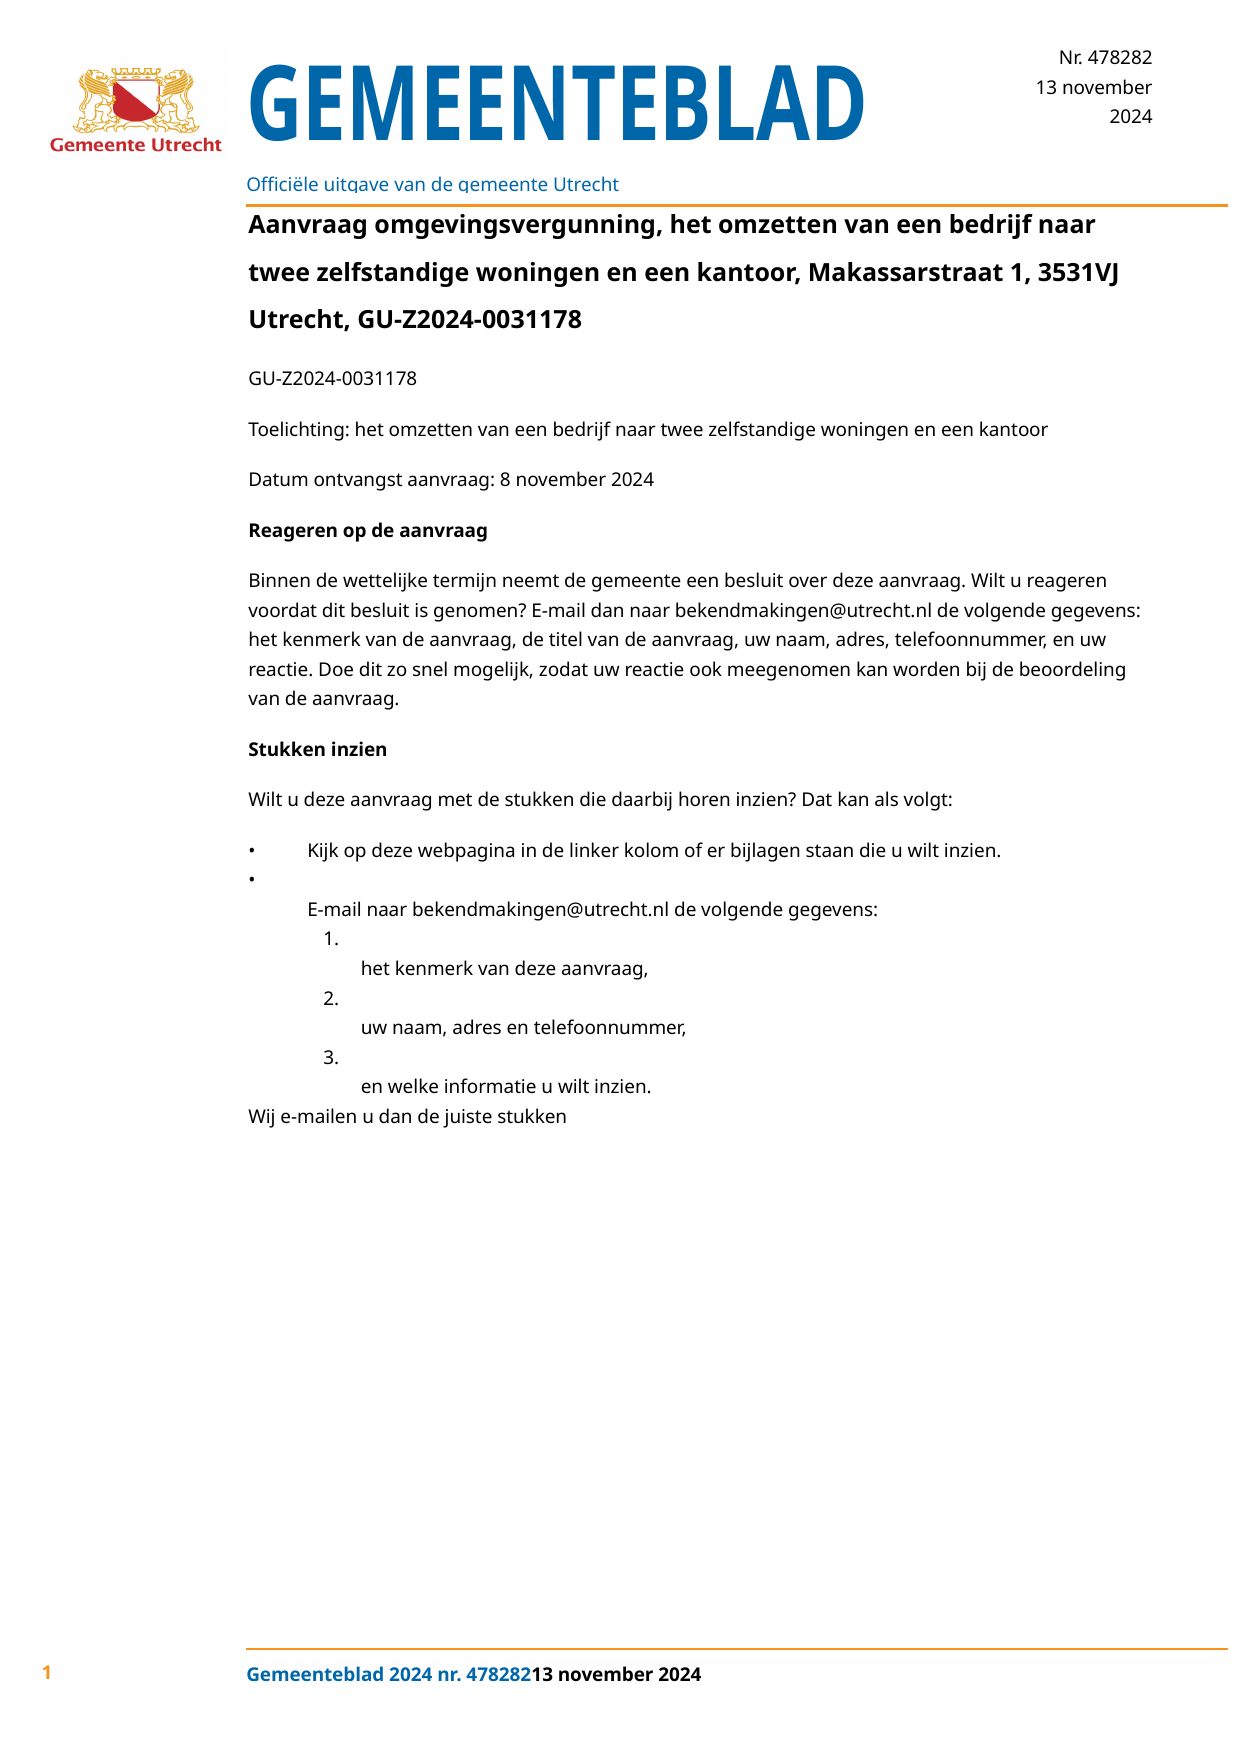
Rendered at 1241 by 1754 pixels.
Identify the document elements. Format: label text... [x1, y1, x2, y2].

text GU-Z2024-0031178 [248, 366, 1152, 391]
list en welke informatie u wilt inzien. [323, 1073, 1152, 1099]
text Wij e-mailen u dan de juiste stukken [248, 1103, 1152, 1129]
text Toelichting: het omzetten van een bedrijf naar twee zelfstandige woningen en een kantoor [248, 416, 1152, 442]
list het kenmerk van deze aanvraag, [323, 955, 1152, 981]
text Stukken inzien [248, 736, 1152, 762]
text Reageren op de aanvraag [248, 517, 1152, 542]
text Binnen de wettelijke termijn neemt de gemeente een besluit over deze aanvraag. Wilt u reageren voordat dit besluit is genomen? E-mail dan naar bekendmakingen@utrecht.nl de volgende gegevens: het kenmerk van de aanvraag, de titel van de aanvraag, uw naam, adres, telefoonnummer, en uw reactie. Doe dit zo snel mogelijk, zodat uw reactie ook meegenomen kan worden bij de beoordeling van de aanvraag. [248, 567, 1152, 711]
text Datum ontvangst aanvraag: 8 november 2024 [248, 466, 1152, 492]
picture [41, 47, 231, 172]
list Kijk op deze webpagina in de linker kolom of er bijlagen staan die u wilt inzien. [248, 837, 1152, 862]
list uw naam, adres en telefoonnummer, [323, 1014, 1152, 1040]
text Aanvraag omgevingsvergunning, het omzetten van een bedrijf naar twee zelfstandige woningen en een kantoor, Makassarstraat 1, 3531VJ Utrecht, GU-Z2024-0031178 [248, 207, 1152, 336]
list E-mail naar bekendmakingen@utrecht.nl de volgende gegevens: [248, 896, 1152, 922]
text Wilt u deze aanvraag met de stukken die daarbij horen inzien? Dat kan als volgt: [248, 786, 1152, 812]
